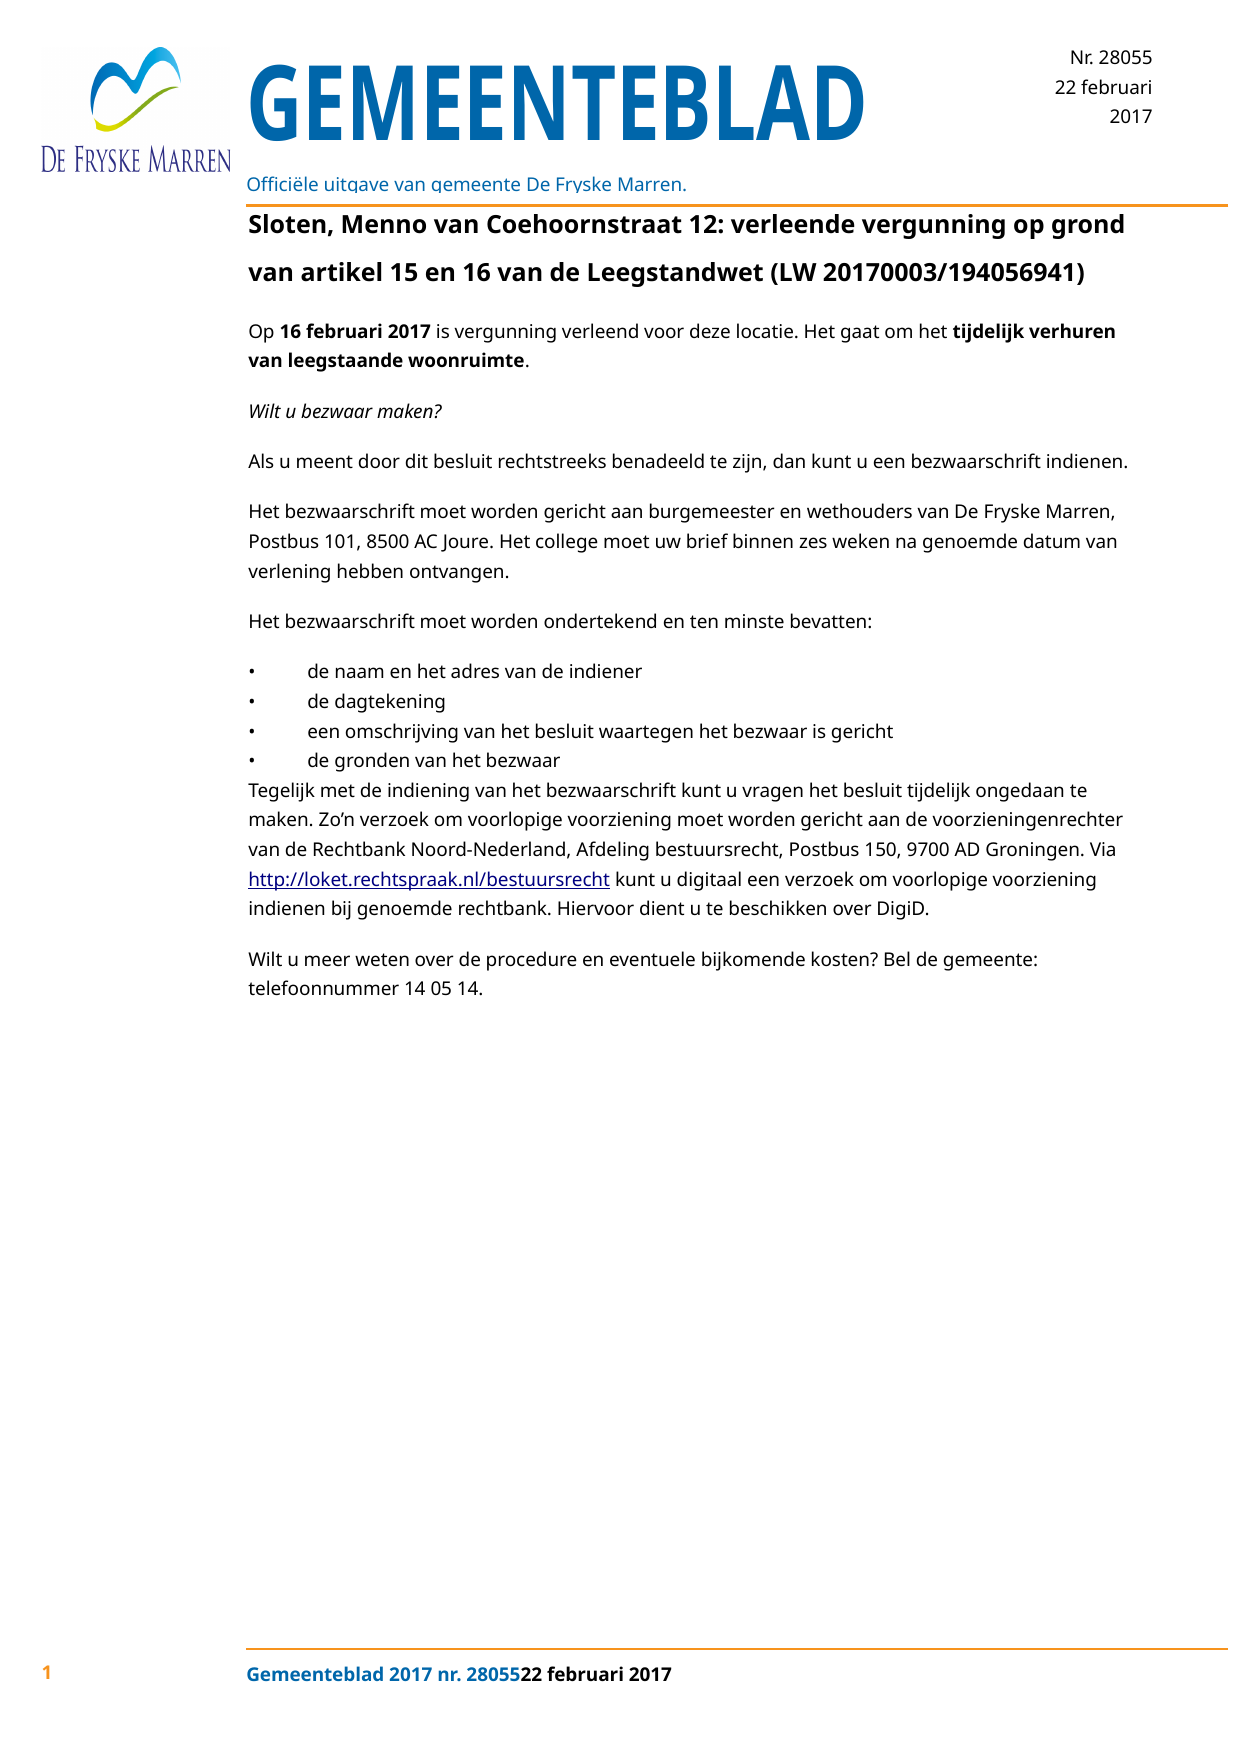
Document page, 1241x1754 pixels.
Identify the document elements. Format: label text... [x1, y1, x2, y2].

text Wilt u bezwaar maken? [248, 398, 1152, 424]
text Wilt u meer weten over de procedure en eventuele bijkomende kosten? Bel de gemeente: telefoonnummer 14 05 14. [248, 946, 1152, 1001]
text Sloten, Menno van Coehoornstraat 12: verleende vergunning op grond van artikel 15 en 16 van de Leegstandwet (LW 20170003/194056941) [248, 207, 1152, 288]
text Het bezwaarschrift moet worden ondertekend en ten minste bevatten: [248, 608, 1152, 634]
text Als u meent door dit besluit rechtstreeks benadeeld te zijn, dan kunt u een bezwaarschrift indienen. [248, 448, 1152, 474]
list de dagtekening [248, 688, 1152, 714]
list de gronden van het bezwaar [248, 747, 1152, 773]
text Het bezwaarschrift moet worden gericht aan burgemeester en wethouders van De Fryske Marren, Postbus 101, 8500 AC Joure. Het college moet uw brief binnen zes weken na genoemde datum van verlening hebben ontvangen. [248, 499, 1152, 584]
list de naam en het adres van de indiener [248, 659, 1152, 684]
text Op 16 februari 2017 is vergunning verleend voor deze locatie. Het gaat om het tijdelijk verhuren van leegstaande woonruimte. [248, 318, 1152, 373]
list een omschrijving van het besluit waartegen het bezwaar is gericht [248, 718, 1152, 744]
text Tegelijk met de indiening van het bezwaarschrift kunt u vragen het besluit tijdelijk ongedaan te maken. Zo’n verzoek om voorlopige voorziening moet worden gericht aan de voorzieningenrechter van de Rechtbank Noord-Nederland, Afdeling bestuursrecht, Postbus 150, 9700 AD Groningen. Via http://loket.rechtspraak.nl/bestuursrecht kunt u digitaal een verzoek om voorlopige voorziening indienen bij genoemde rechtbank. Hiervoor dient u te beschikken over DigiD. [248, 777, 1152, 921]
picture [41, 47, 231, 172]
